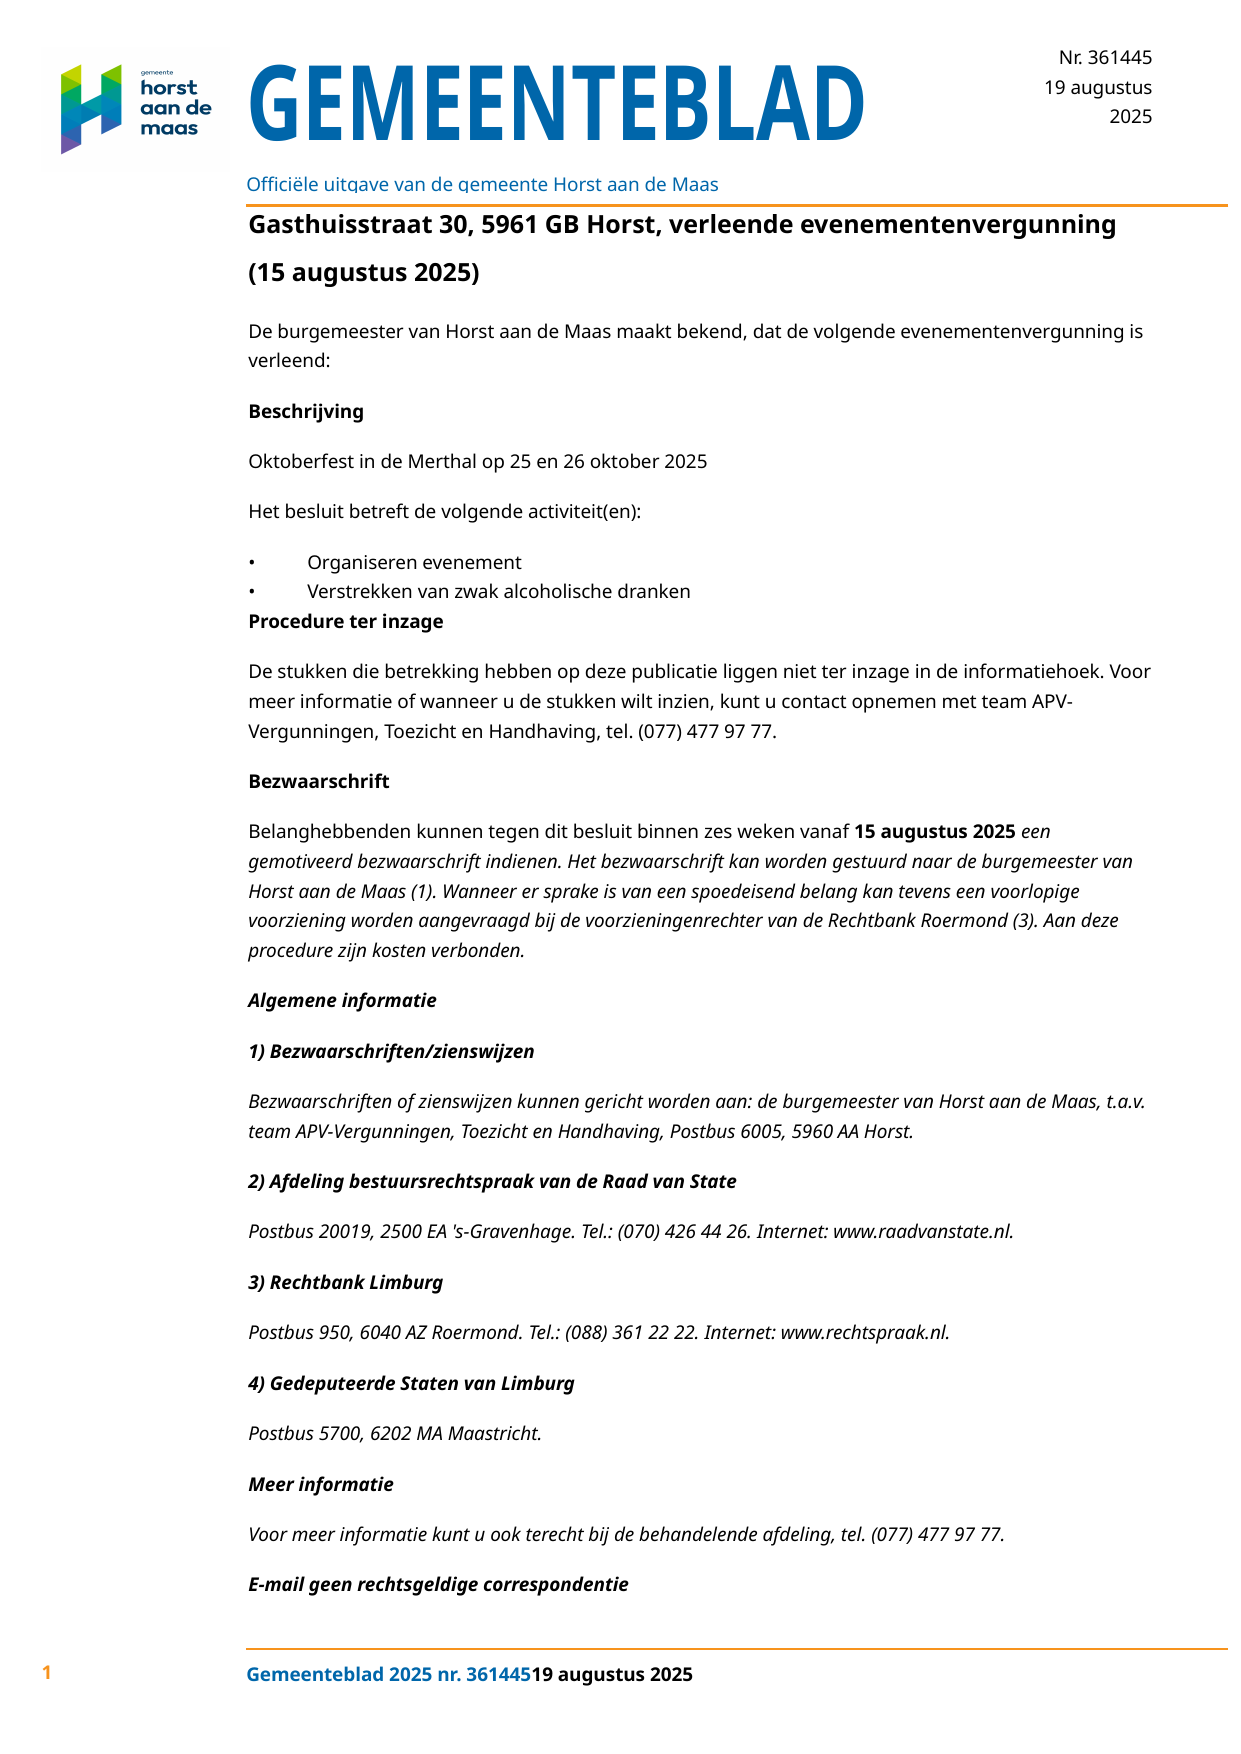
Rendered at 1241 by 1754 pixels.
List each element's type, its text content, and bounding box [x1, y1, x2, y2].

text Gasthuisstraat 30, 5961 GB Horst, verleende evenementenvergunning (15 augustus 2025) [248, 207, 1152, 288]
text Meer informatie [248, 1471, 1152, 1497]
text Postbus 20019, 2500 EA 's-Gravenhage. Tel.: (070) 426 44 26. Internet: www.raadvanstate.nl. [248, 1219, 1152, 1244]
text De burgemeester van Horst aan de Maas maakt bekend, dat de volgende evenementenvergunning is verleend: [248, 318, 1152, 373]
picture [41, 47, 231, 172]
text Bezwaarschrift [248, 768, 1152, 794]
text Algemene informatie [248, 987, 1152, 1013]
text 2) Afdeling bestuursrechtspraak van de Raad van State [248, 1168, 1152, 1194]
text De stukken die betrekking hebben op deze publicatie liggen niet ter inzage in de informatiehoek. Voor meer informatie of wanneer u de stukken wilt inzien, kunt u contact opnemen met team APV-Vergunningen, Toezicht en Handhaving, tel. (077) 477 97 77. [248, 659, 1152, 744]
text Oktoberfest in de Merthal op 25 en 26 oktober 2025 [248, 448, 1152, 474]
text 3) Rechtbank Limburg [248, 1269, 1152, 1295]
text Voor meer informatie kunt u ook terecht bij de behandelende afdeling, tel. (077) 477 97 77. [248, 1521, 1152, 1547]
text 4) Gedeputeerde Staten van Limburg [248, 1370, 1152, 1396]
list Verstrekken van zwak alcoholische dranken [248, 579, 1152, 604]
text 1) Bezwaarschriften/zienswijzen [248, 1038, 1152, 1064]
text E-mail geen rechtsgeldige correspondentie [248, 1572, 1152, 1597]
text Belanghebbenden kunnen tegen dit besluit binnen zes weken vanaf 15 augustus 2025 een gemotiveerd bezwaarschrift indienen. Het bezwaarschrift kan worden gestuurd naar de burgemeester van Horst aan de Maas (1). Wanneer er sprake is van een spoedeisend belang kan tevens een voorlopige voorziening worden aangevraagd bij de voorzieningenrechter van de Rechtbank Roermond (3). Aan deze procedure zijn kosten verbonden. [248, 819, 1152, 963]
text Postbus 5700, 6202 MA Maastricht. [248, 1420, 1152, 1446]
list Organiseren evenement [248, 549, 1152, 575]
text Postbus 950, 6040 AZ Roermond. Tel.: (088) 361 22 22. Internet: www.rechtspraak.nl. [248, 1319, 1152, 1345]
text Procedure ter inzage [248, 608, 1152, 634]
text Bezwaarschriften of zienswijzen kunnen gericht worden aan: de burgemeester van Horst aan de Maas, t.a.v. team APV-Vergunningen, Toezicht en Handhaving, Postbus 6005, 5960 AA Horst. [248, 1088, 1152, 1144]
text Het besluit betreft de volgende activiteit(en): [248, 499, 1152, 524]
text Beschrijving [248, 398, 1152, 424]
